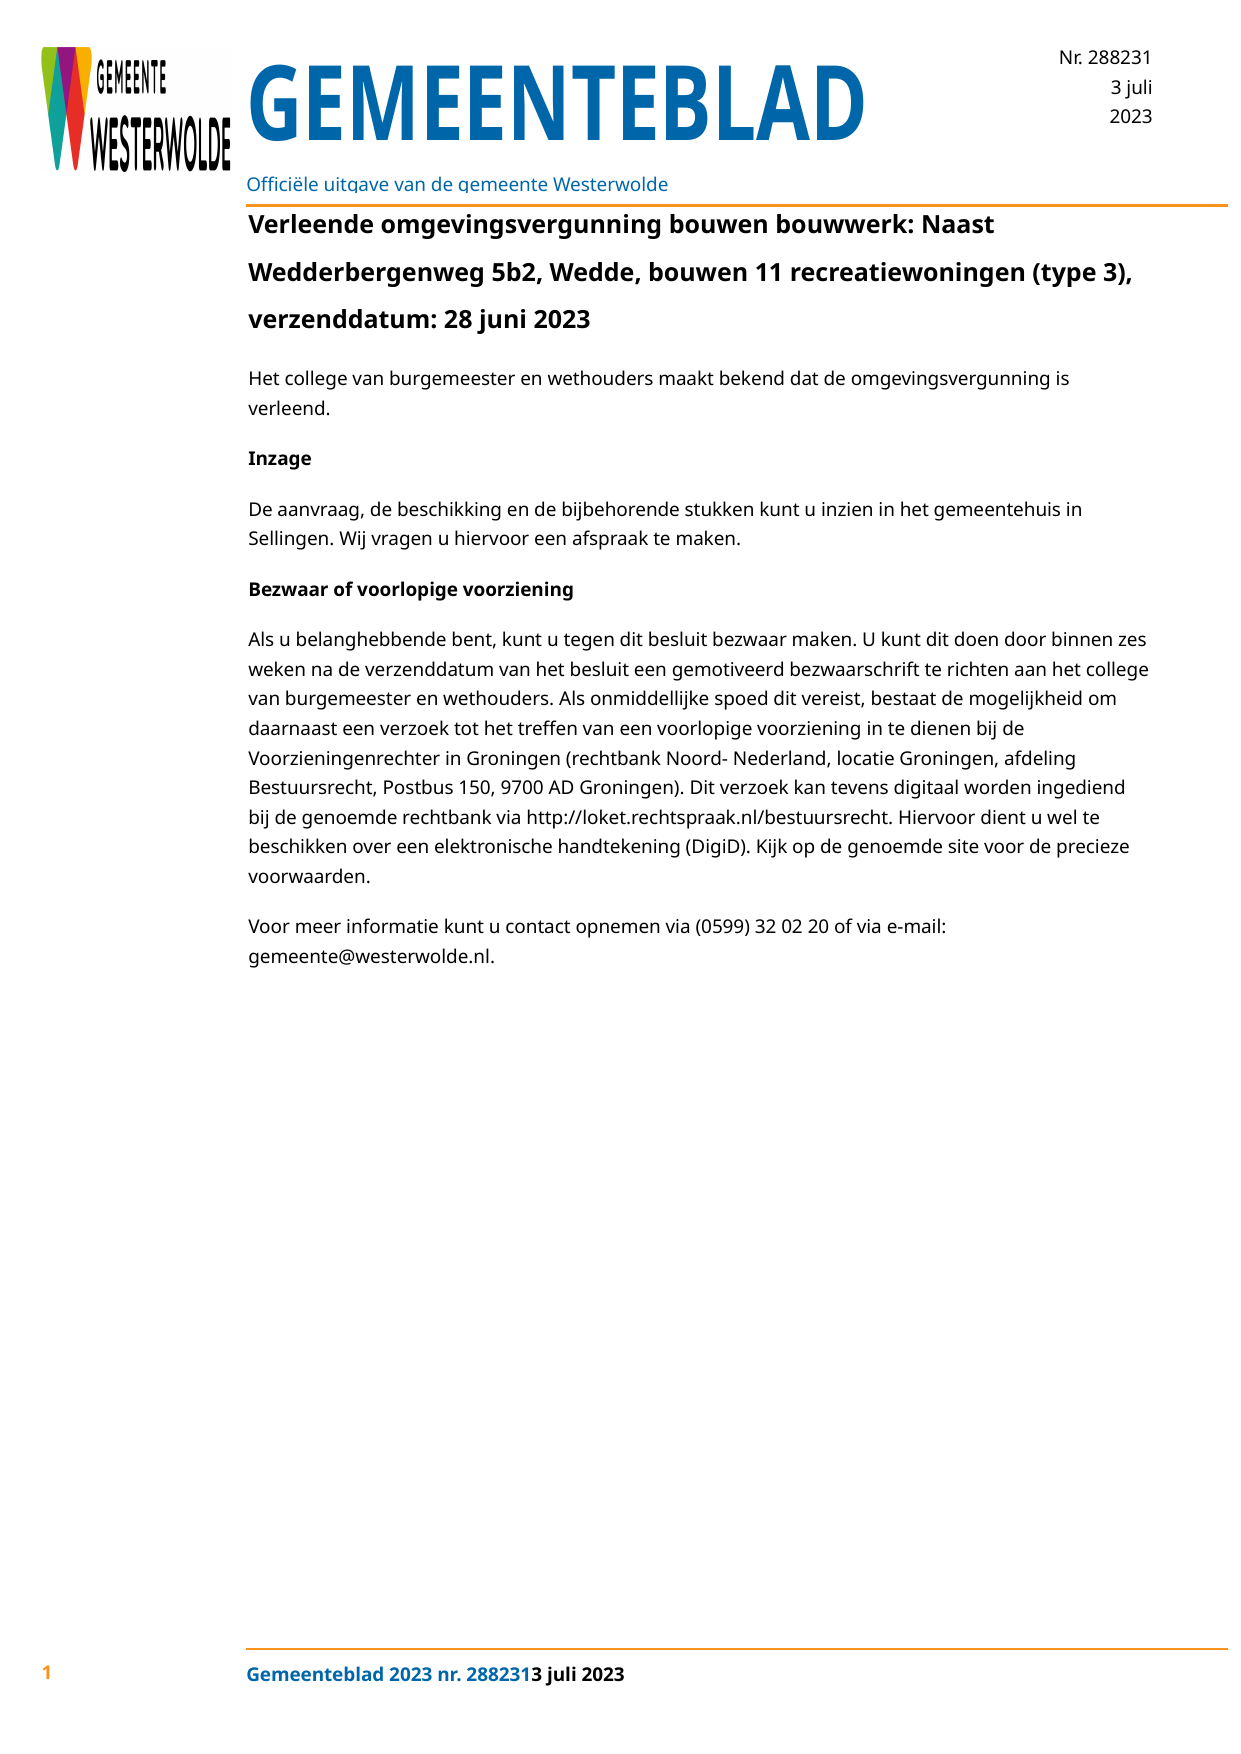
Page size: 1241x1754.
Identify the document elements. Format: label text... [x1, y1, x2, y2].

text Als u belanghebbende bent, kunt u tegen dit besluit bezwaar maken. U kunt dit doen door binnen zes weken na de verzenddatum van het besluit een gemotiveerd bezwaarschrift te richten aan het college van burgemeester en wethouders. Als onmiddellijke spoed dit vereist, bestaat de mogelijkheid om daarnaast een verzoek tot het treffen van een voorlopige voorziening in te dienen bij de Voorzieningenrechter in Groningen (rechtbank Noord- Nederland, locatie Groningen, afdeling Bestuursrecht, Postbus 150, 9700 AD Groningen). Dit verzoek kan tevens digitaal worden ingediend bij de genoemde rechtbank via http://loket.rechtspraak.nl/bestuursrecht. Hiervoor dient u wel te beschikken over een elektronische handtekening (DigiD). Kijk op de genoemde site voor de precieze voorwaarden. [248, 626, 1152, 889]
text Bezwaar of voorlopige voorziening [248, 576, 1152, 602]
text Het college van burgemeester en wethouders maakt bekend dat de omgevingsvergunning is verleend. [248, 366, 1152, 421]
text Voor meer informatie kunt u contact opnemen via (0599) 32 02 20 of via e-mail: gemeente@westerwolde.nl. [248, 913, 1152, 969]
text De aanvraag, de beschikking en de bijbehorende stukken kunt u inzien in het gemeentehuis in Sellingen. Wij vragen u hiervoor een afspraak te maken. [248, 496, 1152, 551]
text Inzage [248, 446, 1152, 471]
picture [41, 47, 231, 172]
text Verleende omgevingsvergunning bouwen bouwwerk: Naast Wedderbergenweg 5b2, Wedde, bouwen 11 recreatiewoningen (type 3), verzenddatum: 28 juni 2023 [248, 207, 1152, 336]
